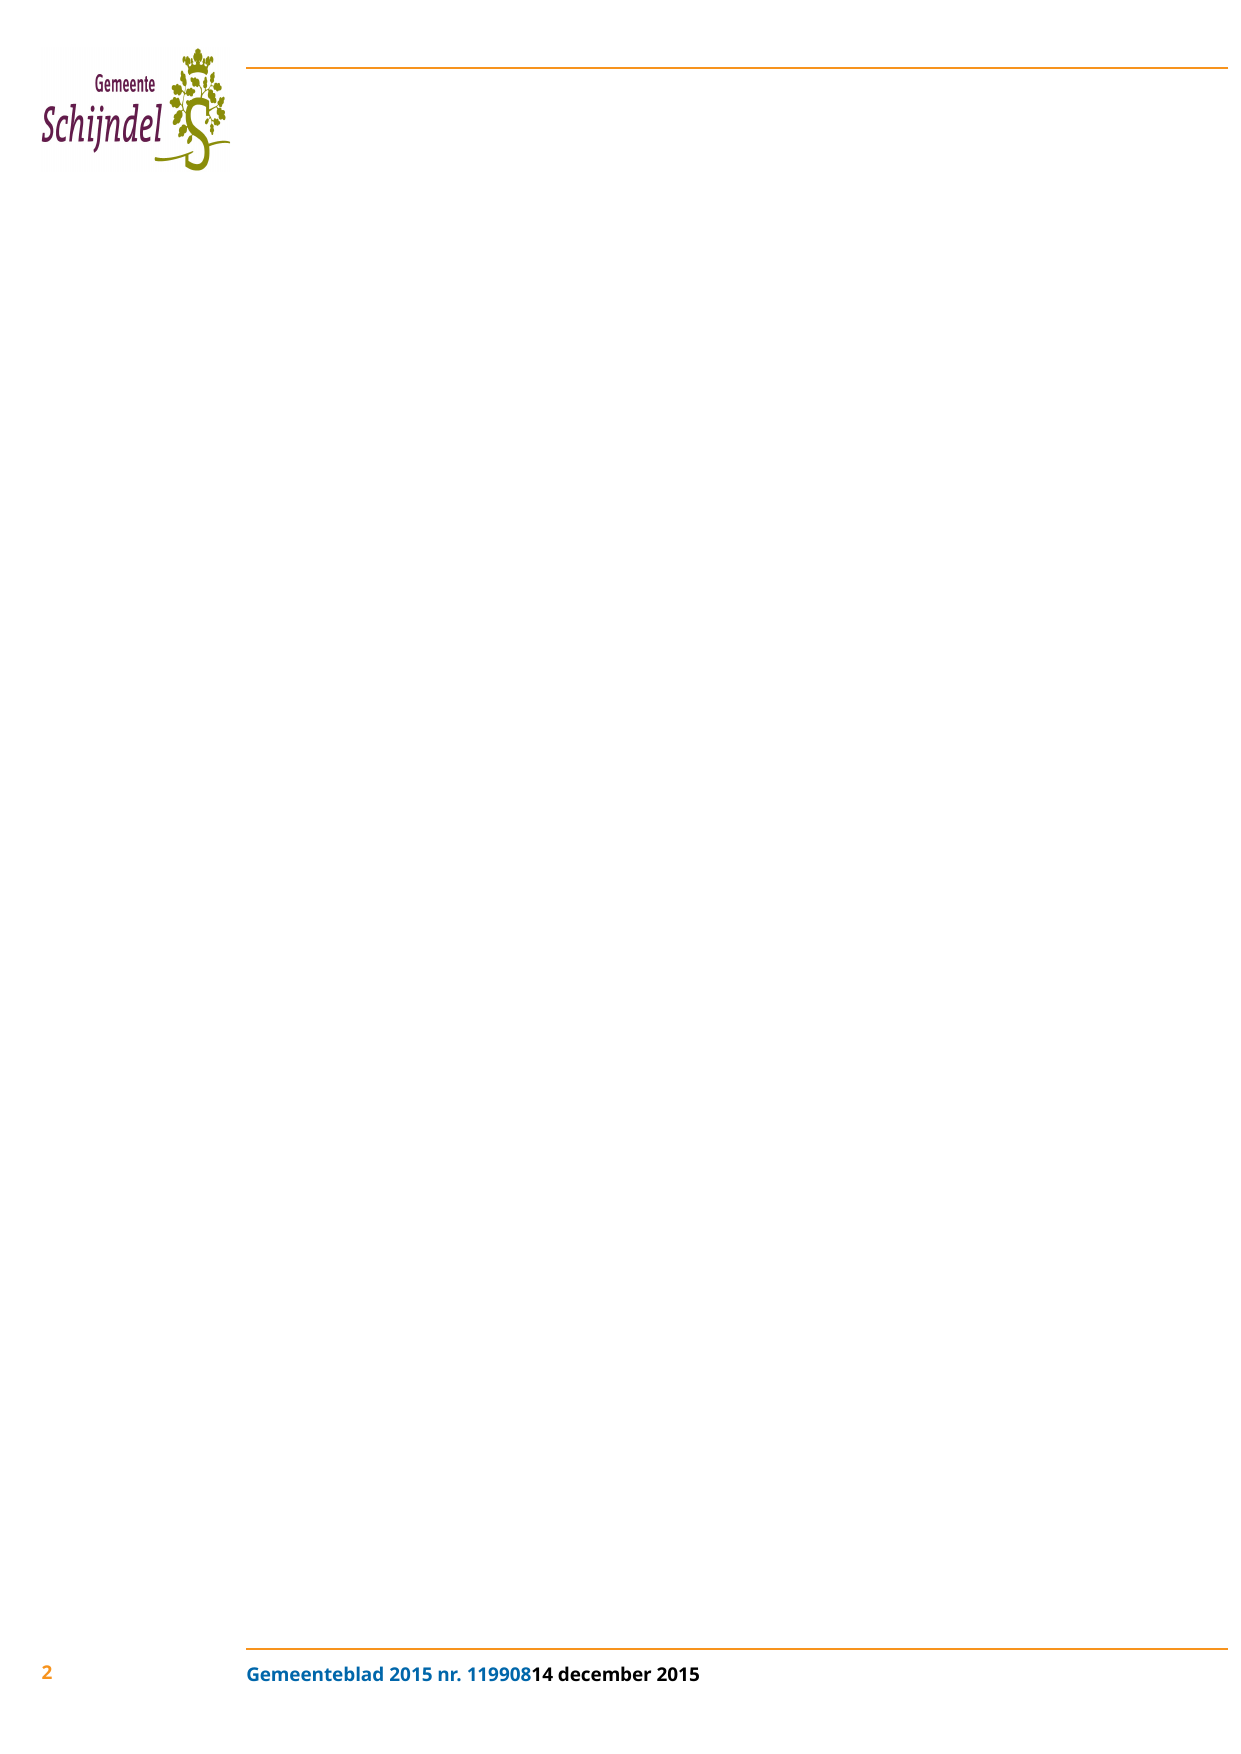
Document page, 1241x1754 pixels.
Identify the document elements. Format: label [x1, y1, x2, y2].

picture [41, 47, 231, 172]
